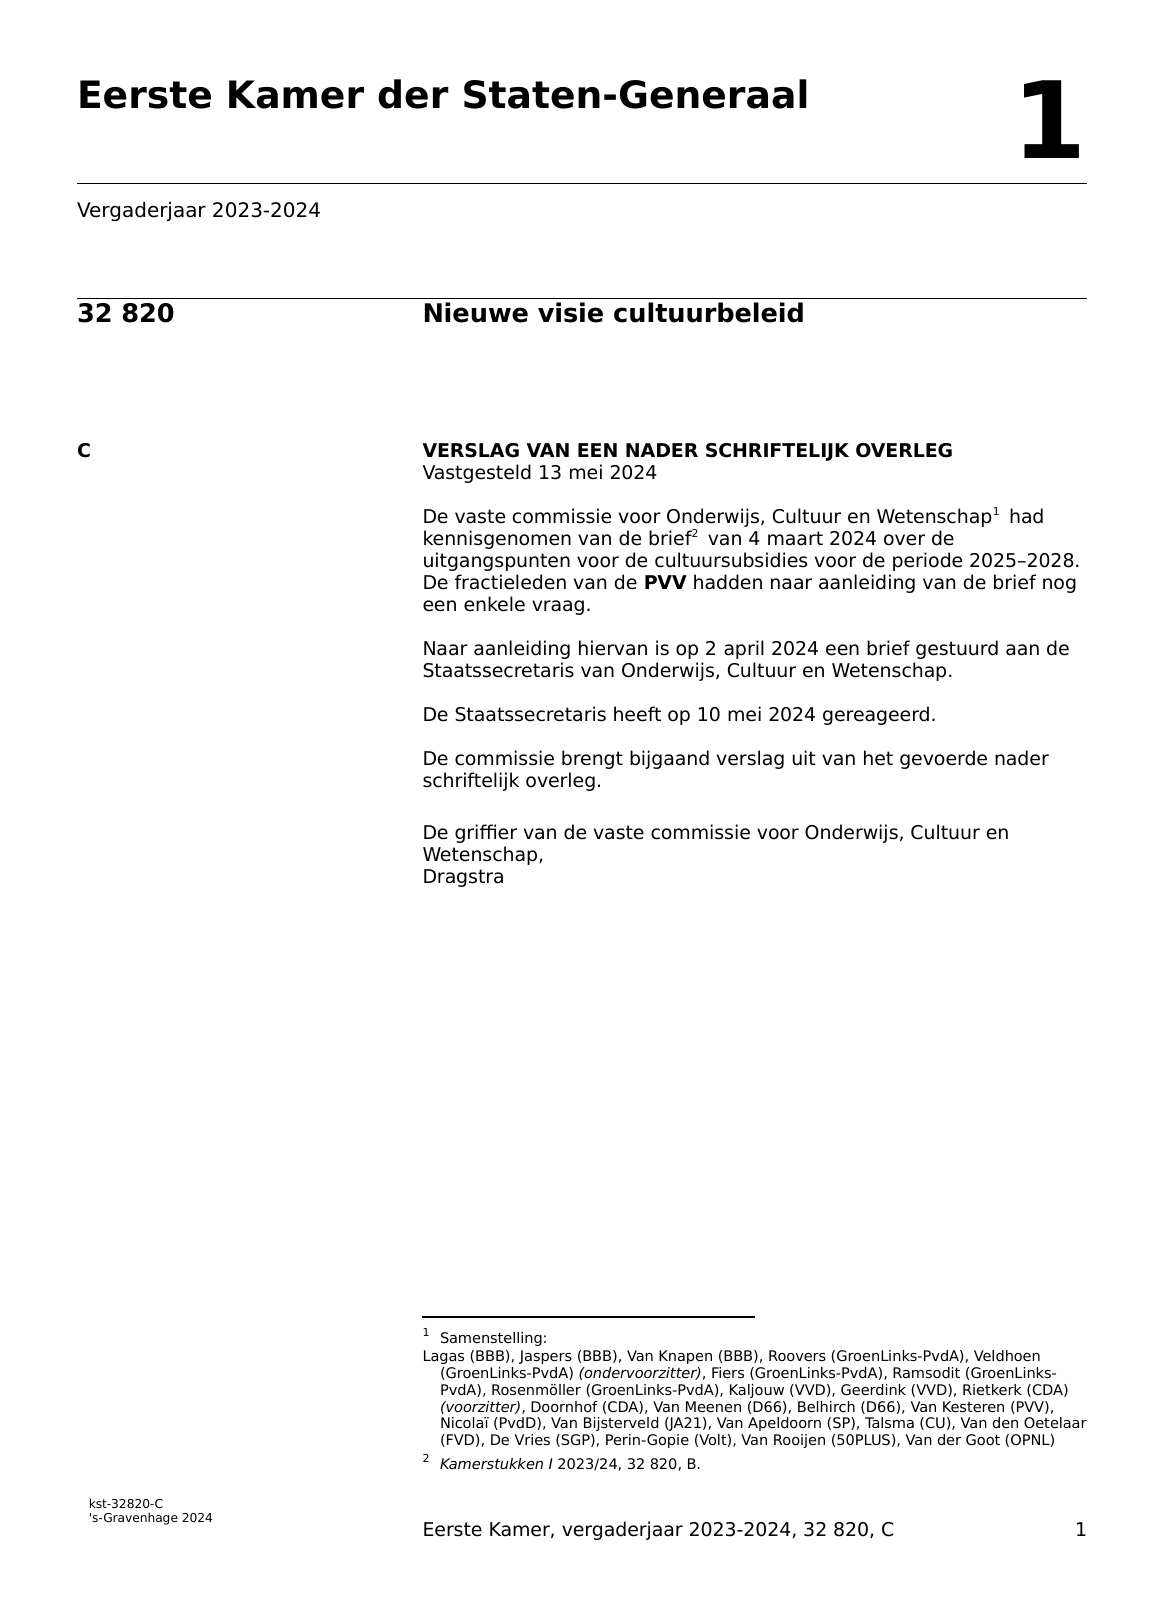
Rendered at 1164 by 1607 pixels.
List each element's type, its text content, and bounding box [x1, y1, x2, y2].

text Vastgesteld 13 mei 2024 [422, 462, 1087, 484]
text De vaste commissie voor Onderwijs, Cultuur en Wetenschap had kennisgenomen van de brief van 4 maart 2024 over de uitgangspunten voor de cultuursubsidies voor de periode 2025–2028. De fractieleden van de PVV hadden naar aanleiding van de brief nog een enkele vraag. [422, 506, 1087, 616]
text Naar aanleiding hiervan is op 2 april 2024 een brief gestuurd aan de Staatssecretaris van Onderwijs, Cultuur en Wetenschap. [422, 638, 1087, 682]
text De griffier van de vaste commissie voor Onderwijs, Cultuur en Wetenschap, Dragstra [422, 822, 1087, 888]
table_header Eerste Kamer der Staten-Generaal [77, 59, 886, 183]
text De Staatssecretaris heeft op 10 mei 2024 gereageerd. [422, 704, 1087, 726]
text kst-32820-C [88, 1497, 323, 1511]
subtitle 32 820 Nieuwe visie cultuurbeleid [77, 299, 1087, 329]
text Samenstelling: [422, 1326, 1087, 1348]
text De commissie brengt bijgaand verslag uit van het gevoerde nader schriftelijk overleg. [422, 748, 1087, 792]
text Kamerstukken I 2023/24, 32 820, B. [422, 1452, 1087, 1474]
table_header 1 [886, 59, 1087, 183]
table_cell Vergaderjaar 2023-2024 [77, 184, 1087, 298]
text 's-Gravenhage 2024 [88, 1511, 323, 1525]
text Lagas (BBB), Jaspers (BBB), Van Knapen (BBB), Roovers (GroenLinks-PvdA), Veldhoen (GroenLinks-PvdA) (ondervoorzitter), Fiers (GroenLinks-PvdA), Ramsodit (GroenLinks-PvdA), Rosenmöller (GroenLinks-PvdA), Kaljouw (VVD), Geerdink (VVD), Rietkerk (CDA) (voorzitter), Doornhof (CDA), Van Meenen (D66), Belhirch (D66), Van Kesteren (PVV), Nicolaï (PvdD), Van Bijsterveld (JA21), Van Apeldoorn (SP), Talsma (CU), Van den Oetelaar (FVD), De Vries (SGP), Perin-Gopie (Volt), Van Rooijen (50PLUS), Van der Goot (OPNL) [422, 1348, 1087, 1449]
subtitle C VERSLAG VAN EEN NADER SCHRIFTELIJK OVERLEG [77, 440, 1087, 462]
